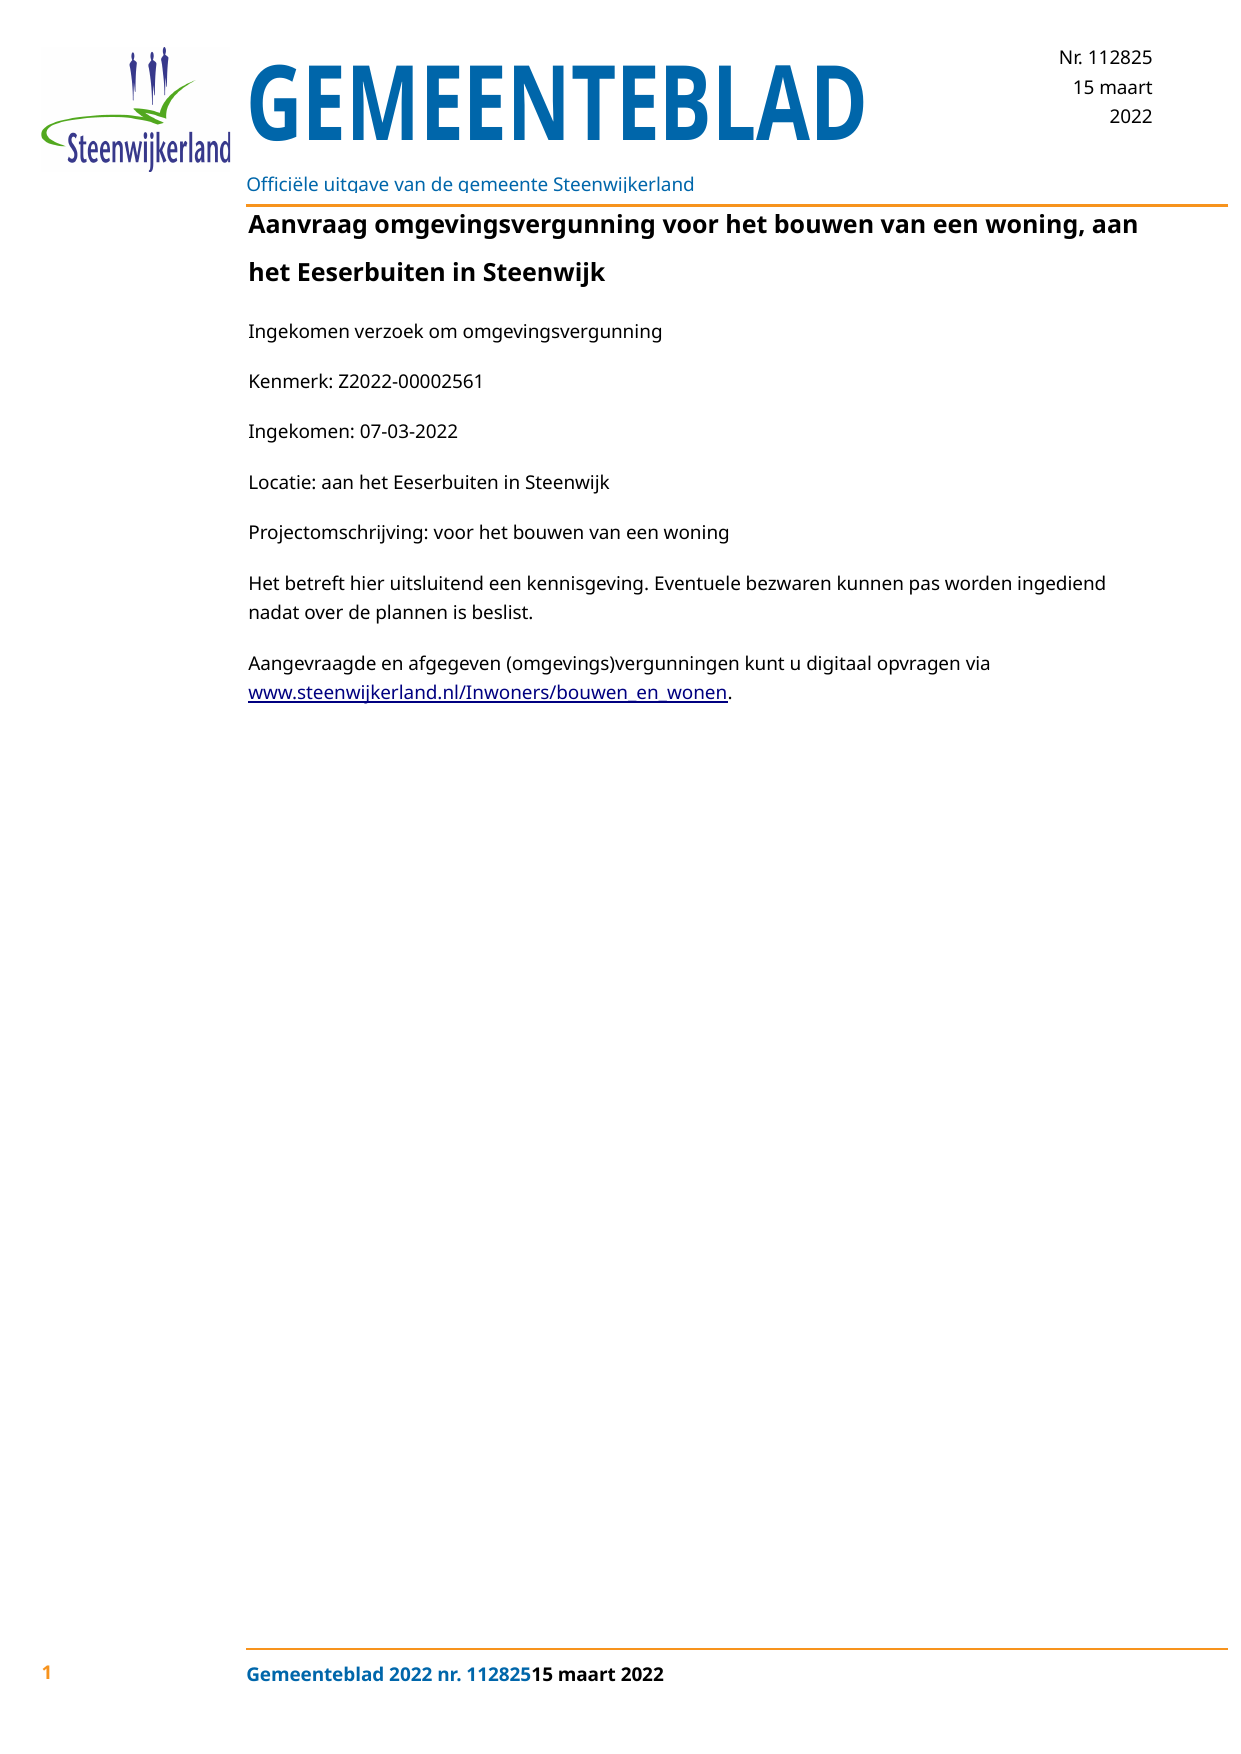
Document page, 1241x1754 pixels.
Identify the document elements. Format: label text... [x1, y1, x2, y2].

text Aanvraag omgevingsvergunning voor het bouwen van een woning, aan het Eeserbuiten in Steenwijk [248, 207, 1152, 288]
text Aangevraagde en afgegeven (omgevings)vergunningen kunt u digitaal opvragen via www.steenwijkerland.nl/Inwoners/bouwen_en_wonen. [248, 650, 1152, 705]
text Kenmerk: Z2022-00002561 [248, 368, 1152, 394]
text Ingekomen verzoek om omgevingsvergunning [248, 318, 1152, 344]
text Het betreft hier uitsluitend een kennisgeving. Eventuele bezwaren kunnen pas worden ingediend nadat over de plannen is beslist. [248, 570, 1152, 625]
text Projectomschrijving: voor het bouwen van een woning [248, 519, 1152, 545]
picture [41, 47, 231, 172]
text Ingekomen: 07-03-2022 [248, 419, 1152, 444]
text Locatie: aan het Eeserbuiten in Steenwijk [248, 469, 1152, 495]
